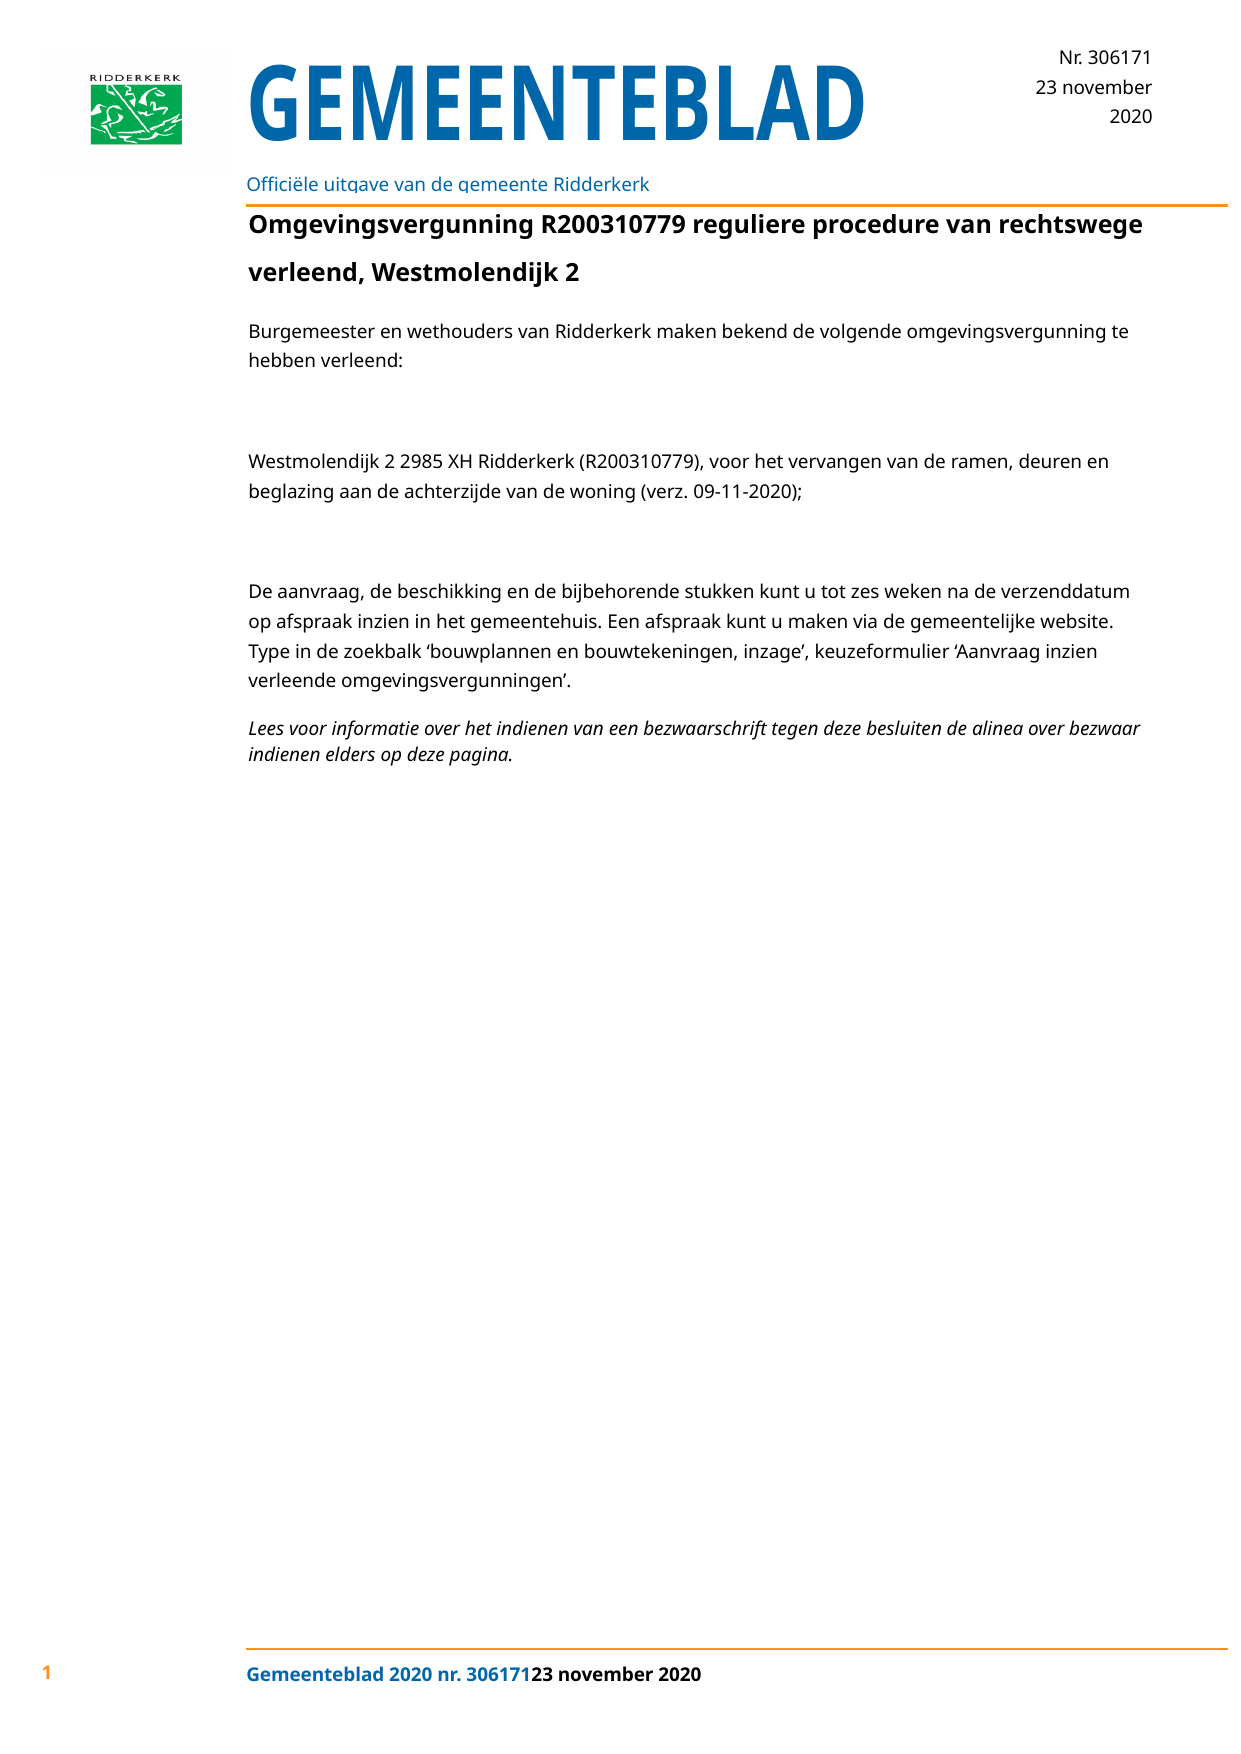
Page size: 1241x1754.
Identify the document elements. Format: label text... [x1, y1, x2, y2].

text Omgevingsvergunning R200310779 reguliere procedure van rechtswege verleend, Westmolendijk 2 [248, 207, 1152, 288]
text De aanvraag, de beschikking en de bijbehorende stukken kunt u tot zes weken na de verzenddatum op afspraak inzien in het gemeentehuis. Een afspraak kunt u maken via de gemeentelijke website. Type in de zoekbalk ‘bouwplannen en bouwtekeningen, inzage’, keuzeformulier ‘Aanvraag inzien verleende omgevingsvergunningen’. [248, 579, 1152, 693]
text Lees voor informatie over het indienen van een bezwaarschrift tegen deze besluiten de alinea over bezwaar indienen elders op deze pagina. [248, 715, 1152, 767]
picture [41, 47, 231, 172]
text Westmolendijk 2 2985 XH Ridderkerk (R200310779), voor het vervangen van de ramen, deuren en beglazing aan de achterzijde van de woning (verz. 09-11-2020); [248, 448, 1152, 504]
text Burgemeester en wethouders van Ridderkerk maken bekend de volgende omgevingsvergunning te hebben verleend: [248, 318, 1152, 373]
